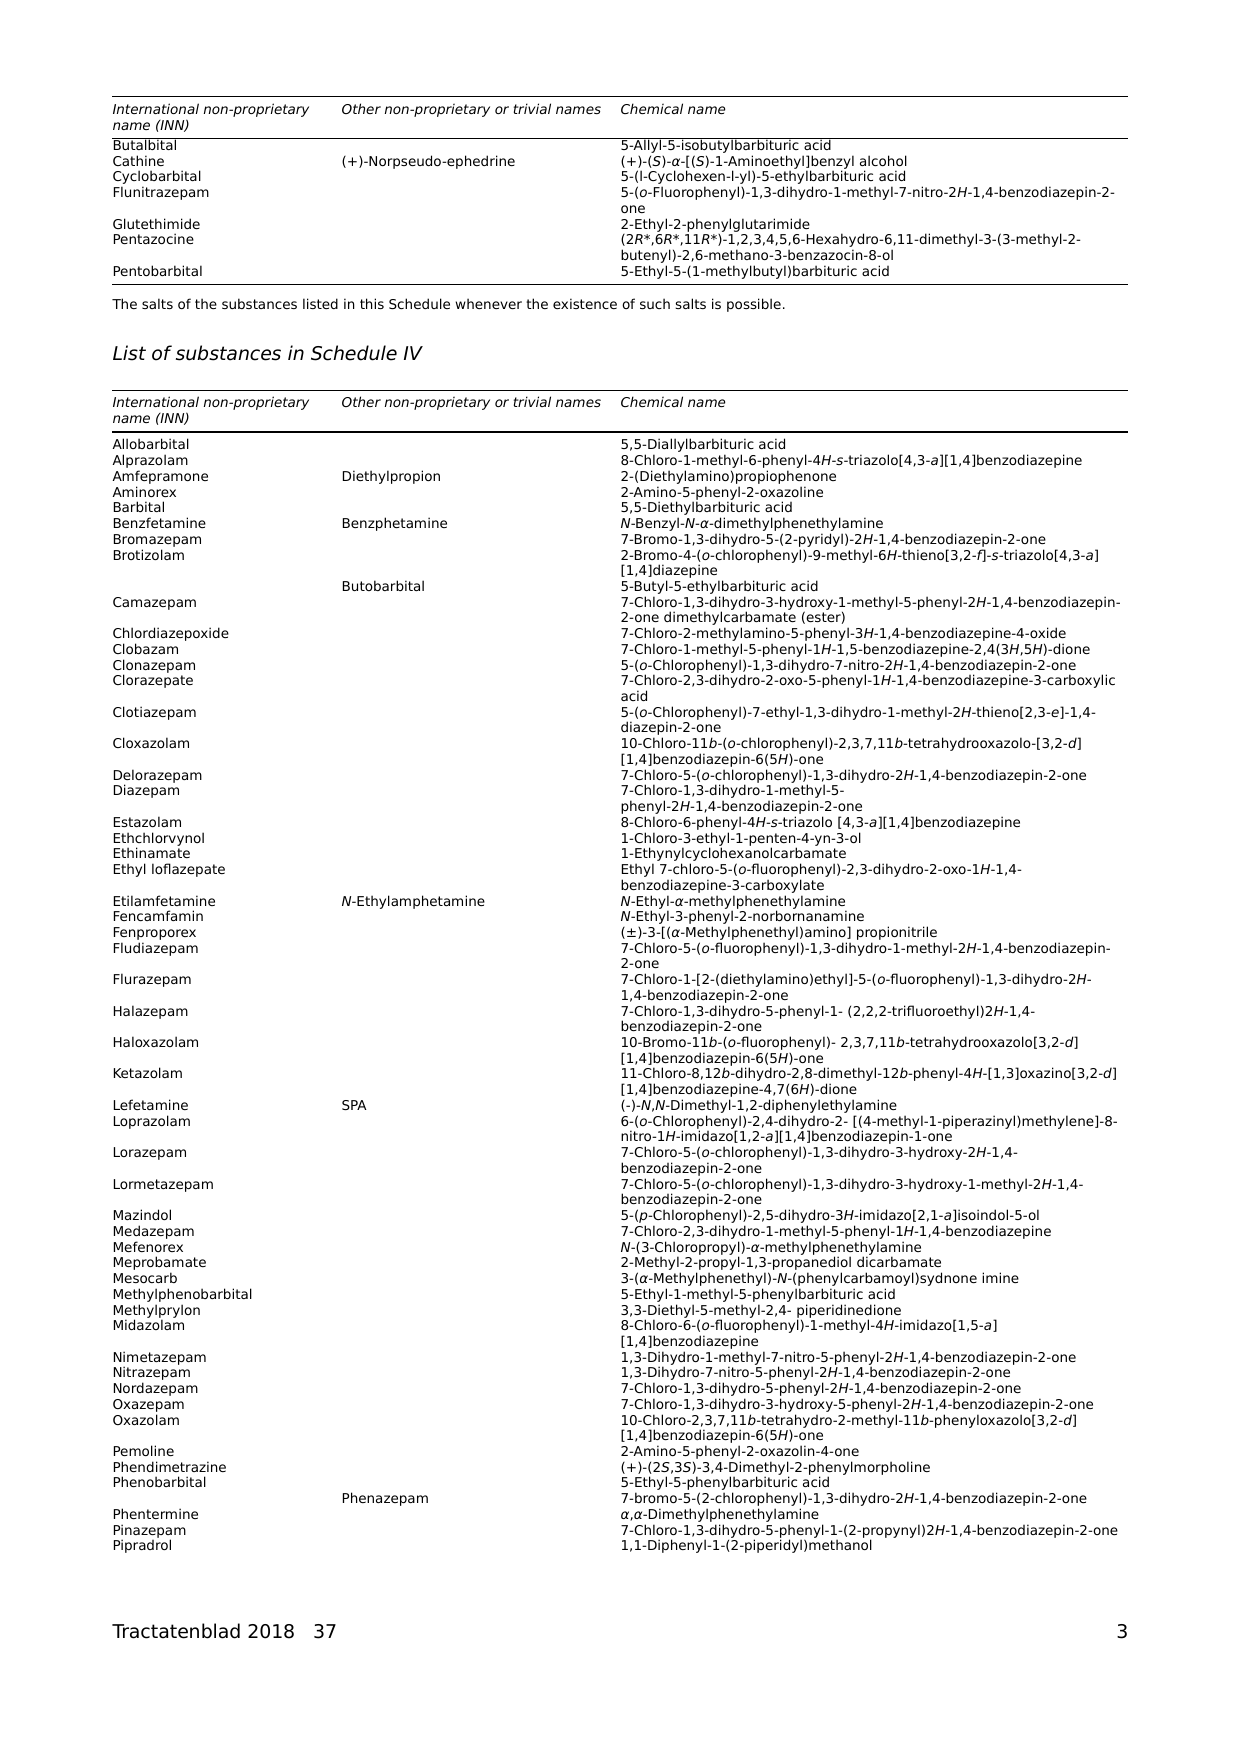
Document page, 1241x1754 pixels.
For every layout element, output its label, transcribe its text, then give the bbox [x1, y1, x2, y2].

table_cell 7-Chloro-2,3-dihydro-2-oxo-5-phenyl-1H-1,4-benzodiazepine-3-carboxylic acid [615, 673, 1128, 704]
table_cell Pinazepam [112, 1523, 335, 1538]
table_cell SPA [335, 1098, 614, 1113]
table_cell 8-Chloro-6-phenyl-4H-s-triazolo [4,3-a][1,4]benzodiazepine [615, 815, 1128, 830]
table_cell [335, 925, 614, 941]
table_cell [335, 532, 614, 547]
table_cell 5-(l-Cyclohexen-l-yl)-5-ethylbarbituric acid [615, 169, 1128, 185]
table_header Chemical name [615, 391, 1128, 431]
table_cell 5-(o-Fluorophenyl)-1,3-dihydro-1-methyl-7-nitro-2H-1,4-benzodiazepin-2-one [615, 185, 1128, 216]
table_cell N-Ethylamphetamine [335, 893, 614, 909]
table_cell Flurazepam [112, 972, 335, 1003]
table_cell Mesocarb [112, 1271, 335, 1287]
table_cell 10-Bromo-11b-(o-fluorophenyl)- 2,3,7,11b-tetrahydrooxazolo[3,2-d][1,4]benzodiazepin-6(5H)-one [615, 1035, 1128, 1066]
table_cell 2-Methyl-2-propyl-1,3-propanediol dicarbamate [615, 1255, 1128, 1271]
table_cell 5-Ethyl-5-(1-methylbutyl)barbituric acid [615, 264, 1128, 284]
table_cell N-Benzyl-N-α-dimethylphenethylamine [615, 516, 1128, 532]
table_cell Clobazam [112, 642, 335, 657]
table_header Chemical name [615, 97, 1128, 138]
table_cell Flunitrazepam [112, 185, 335, 216]
table_cell [335, 768, 614, 783]
table_cell [335, 232, 614, 264]
table_header Other non-proprietary or trivial names [335, 391, 614, 431]
table_cell [335, 1475, 614, 1491]
table_cell Lormetazepam [112, 1176, 335, 1208]
table_cell N-Ethyl-3-phenyl-2-norbornanamine [615, 909, 1128, 925]
table_cell Methylphenobarbital [112, 1287, 335, 1302]
table_cell 2-Ethyl-2-phenylglutarimide [615, 216, 1128, 232]
table_cell Cyclobarbital [112, 169, 335, 185]
table_header International non-proprietary name (INN) [112, 97, 335, 138]
table_cell [335, 169, 614, 185]
table_cell Methylprylon [112, 1302, 335, 1318]
table_cell [112, 1491, 335, 1507]
table_cell [335, 1145, 614, 1176]
table_cell Brotizolam [112, 547, 335, 579]
table_cell Diazepam [112, 783, 335, 815]
table_cell 7-Chloro-5-(o-fluorophenyl)-1,3-dihydro-1-methyl-2H-1,4-benzodiazepin-2-one [615, 941, 1128, 972]
table_cell [335, 783, 614, 815]
table_cell [335, 264, 614, 284]
table_cell Meprobamate [112, 1255, 335, 1271]
table_cell Ethyl loflazepate [112, 862, 335, 893]
table_cell [335, 1507, 614, 1522]
table_cell [335, 736, 614, 767]
table_cell (-)-N,N-Dimethyl-1,2-diphenylethylamine [615, 1098, 1128, 1113]
table_cell Aminorex [112, 484, 335, 500]
table_cell Butobarbital [335, 579, 614, 594]
table_cell (2R*,6R*,11R*)-1,2,3,4,5,6-Hexahydro-6,11-dimethyl-3-(3-methyl-2-butenyl)-2,6-methano-3-benzazocin-8-ol [615, 232, 1128, 264]
table_cell 7-Chloro-1,3-dihydro-1-methyl-5- phenyl-2H-1,4-benzodiazepin-2-one [615, 783, 1128, 815]
table_cell Mazindol [112, 1208, 335, 1224]
table_cell Lorazepam [112, 1145, 335, 1176]
table_cell 5-Allyl-5-isobutylbarbituric acid [615, 139, 1128, 153]
table_cell Clorazepate [112, 673, 335, 704]
table_cell 5-(p-Chlorophenyl)-2,5-dihydro-3H-imidazo[2,1-a]isoindol-5-ol [615, 1208, 1128, 1224]
table_cell Allobarbital [112, 433, 335, 453]
table_cell 5-Butyl-5-ethylbarbituric acid [615, 579, 1128, 594]
table_cell 2-(Diethylamino)propiophenone [615, 469, 1128, 484]
table_cell [335, 453, 614, 469]
table_cell [335, 830, 614, 846]
table_cell 7-Bromo-1,3-dihydro-5-(2-pyridyl)-2H-1,4-benzodiazepin-2-one [615, 532, 1128, 547]
table_cell [335, 1381, 614, 1397]
table_cell Medazepam [112, 1224, 335, 1239]
table_cell α,α-Dimethylphenethylamine [615, 1507, 1128, 1522]
table_cell 1,1-Diphenyl-1-(2-piperidyl)methanol [615, 1538, 1128, 1554]
table_cell 2-Bromo-4-(o-chlorophenyl)-9-methyl-6H-thieno[3,2-f]-s-triazolo[4,3-a][1,4]diazepine [615, 547, 1128, 579]
table_cell [335, 1413, 614, 1444]
table_cell 5,5-Diethylbarbituric acid [615, 500, 1128, 516]
table_cell [335, 1318, 614, 1349]
table_header International non-proprietary name (INN) [112, 391, 335, 431]
table_cell Phendimetrazine [112, 1460, 335, 1475]
table_cell Amfepramone [112, 469, 335, 484]
table_cell [335, 547, 614, 579]
table_cell [335, 1287, 614, 1302]
table_cell 10-Chloro-11b-(o-chlorophenyl)-2,3,7,11b-tetrahydrooxazolo-[3,2-d] [1,4]benzodiazepin-6(5H)-one [615, 736, 1128, 767]
table_cell 7-Chloro-2,3-dihydro-1-methyl-5-phenyl-1H-1,4-benzodiazepine [615, 1224, 1128, 1239]
table_cell [335, 862, 614, 893]
table_cell [335, 1460, 614, 1475]
table_cell Loprazolam [112, 1114, 335, 1145]
table_cell Phentermine [112, 1507, 335, 1522]
table_cell 10-Chloro-2,3,7,11b-tetrahydro-2-methyl-11b-phenyloxazolo[3,2-d] [1,4]benzodiazepin-6(5H)-one [615, 1413, 1128, 1444]
table_cell [335, 642, 614, 657]
table_cell (+)-(S)-α-[(S)-1-Aminoethyl]benzyl alcohol [615, 154, 1128, 169]
table_cell 2-Amino-5-phenyl-2-oxazolin-4-one [615, 1444, 1128, 1459]
table_cell Phenobarbital [112, 1475, 335, 1491]
table_cell [335, 1444, 614, 1459]
table_cell 1,3-Dihydro-1-methyl-7-nitro-5-phenyl-2H-1,4-benzodiazepin-2-one [615, 1350, 1128, 1365]
table_cell Fludiazepam [112, 941, 335, 972]
table_cell Diethylpropion [335, 469, 614, 484]
table_cell Fenproporex [112, 925, 335, 941]
table_cell Clotiazepam [112, 705, 335, 736]
table_cell Nimetazepam [112, 1350, 335, 1365]
table_cell 5-Ethyl-1-methyl-5-phenylbarbituric acid [615, 1287, 1128, 1302]
table_cell [335, 846, 614, 862]
table_cell [335, 1224, 614, 1239]
table_header Other non-proprietary or trivial names [335, 97, 614, 138]
table_cell [335, 1302, 614, 1318]
table_cell Alprazolam [112, 453, 335, 469]
table_cell 7-Chloro-1-[2-(diethylamino)ethyl]-5-(o-fluorophenyl)-1,3-dihydro-2H- 1,4-benzodiazepin-2-one [615, 972, 1128, 1003]
table_cell [335, 484, 614, 500]
table_cell 6-(o-Chlorophenyl)-2,4-dihydro-2- [(4-methyl-1-piperazinyl)methylene]-8-nitro-1H-imidazo[1,2-a][1,4]benzodiazepin-1-one [615, 1114, 1128, 1145]
table_cell (±)-3-[(α-Methylphenethyl)amino] propionitrile [615, 925, 1128, 941]
table_cell Bromazepam [112, 532, 335, 547]
table_cell [335, 1255, 614, 1271]
table_cell Oxazolam [112, 1413, 335, 1444]
table_cell Estazolam [112, 815, 335, 830]
table_cell [335, 1176, 614, 1208]
table_cell Oxazepam [112, 1397, 335, 1412]
table_cell Camazepam [112, 595, 335, 626]
table_cell [335, 658, 614, 673]
table_cell Mefenorex [112, 1239, 335, 1255]
table_cell 3-(α-Methylphenethyl)-N-(phenylcarbamoyl)sydnone imine [615, 1271, 1128, 1287]
table_cell Nitrazepam [112, 1365, 335, 1381]
table_cell Pentazocine [112, 232, 335, 264]
table_cell [335, 941, 614, 972]
table_cell N-(3-Chloropropyl)-α-methylphenethylamine [615, 1239, 1128, 1255]
table_cell [335, 972, 614, 1003]
table_cell 7-Chloro-1,3-dihydro-5-phenyl-1- (2,2,2-trifluoroethyl)2H-1,4- benzodiazepin-2-one [615, 1004, 1128, 1035]
table_cell (+)-Norpseudo-ephedrine [335, 154, 614, 169]
table_cell 7-Chloro-1,3-dihydro-3-hydroxy-5-phenyl-2H-1,4-benzodiazepin-2-one [615, 1397, 1128, 1412]
table_cell [335, 433, 614, 453]
table_cell [335, 1350, 614, 1365]
table_cell Halazepam [112, 1004, 335, 1035]
table_cell [335, 909, 614, 925]
table_cell Cathine [112, 154, 335, 169]
table_cell Ethinamate [112, 846, 335, 862]
table_cell (+)-(2S,3S)-3,4-Dimethyl-2-phenylmorpholine [615, 1460, 1128, 1475]
table_cell [335, 1271, 614, 1287]
table_cell [335, 1004, 614, 1035]
table_cell 8-Chloro-1-methyl-6-phenyl-4H-s-triazolo[4,3-a][1,4]benzodiazepine [615, 453, 1128, 469]
table_cell Delorazepam [112, 768, 335, 783]
table_cell [335, 1523, 614, 1538]
table_cell Pemoline [112, 1444, 335, 1459]
table_cell [335, 1066, 614, 1098]
table_cell [335, 1365, 614, 1381]
table_cell [335, 1114, 614, 1145]
table_cell 11-Chloro-8,12b-dihydro-2,8-dimethyl-12b-phenyl-4H-[1,3]oxazino[3,2-d][1,4]benzodiazepine-4,7(6H)-dione [615, 1066, 1128, 1098]
table_cell Butalbital [112, 139, 335, 153]
table_cell 5,5-Diallylbarbituric acid [615, 433, 1128, 453]
table_cell Etilamfetamine [112, 893, 335, 909]
table_cell [335, 595, 614, 626]
table_cell 3,3-Diethyl-5-methyl-2,4- piperidinedione [615, 1302, 1128, 1318]
table_cell Barbital [112, 500, 335, 516]
table_cell Phenazepam [335, 1491, 614, 1507]
table_cell [335, 1538, 614, 1554]
subtitle List of substances in Schedule IV [112, 343, 1128, 364]
table_cell Fencamfamin [112, 909, 335, 925]
table_cell 7-Chloro-5-(o-chlorophenyl)-1,3-dihydro-2H-1,4-benzodiazepin-2-one [615, 768, 1128, 783]
table_cell [335, 1035, 614, 1066]
table_cell 7-Chloro-2-methylamino-5-phenyl-3H-1,4-benzodiazepine-4-oxide [615, 626, 1128, 642]
table_cell Benzfetamine [112, 516, 335, 532]
table_cell Nordazepam [112, 1381, 335, 1397]
table_cell Chlordiazepoxide [112, 626, 335, 642]
table_cell Ethyl 7-chloro-5-(o-fluorophenyl)-2,3-dihydro-2-oxo-1H-1,4-benzodiazepine-3-carboxylate [615, 862, 1128, 893]
table_cell [112, 579, 335, 594]
table_cell [335, 1239, 614, 1255]
table_cell [335, 500, 614, 516]
table_cell 7-Chloro-1,3-dihydro-5-phenyl-1-(2-propynyl)2H-1,4-benzodiazepin-2-one [615, 1523, 1128, 1538]
table_cell 5-(o-Chlorophenyl)-7-ethyl-1,3-dihydro-1-methyl-2H-thieno[2,3-e]-1,4-diazepin-2-one [615, 705, 1128, 736]
table_cell Haloxazolam [112, 1035, 335, 1066]
table_cell 1,3-Dihydro-7-nitro-5-phenyl-2H-1,4-benzodiazepin-2-one [615, 1365, 1128, 1381]
table_cell 7-Chloro-5-(o-chlorophenyl)-1,3-dihydro-3-hydroxy-2H-1,4- benzodiazepin-2-one [615, 1145, 1128, 1176]
table_cell 1-Ethynylcyclohexanolcarbamate [615, 846, 1128, 862]
table_cell 5-Ethyl-5-phenylbarbituric acid [615, 1475, 1128, 1491]
table_cell 7-Chloro-1,3-dihydro-5-phenyl-2H-1,4-benzodiazepin-2-one [615, 1381, 1128, 1397]
table_cell Lefetamine [112, 1098, 335, 1113]
table_cell Pipradrol [112, 1538, 335, 1554]
table_cell [335, 1208, 614, 1224]
table_cell The salts of the substances listed in this Schedule whenever the existence of such salts is possible. [112, 285, 1128, 313]
table_cell 7-bromo-5-(2-chlorophenyl)-1,3-dihydro-2H-1,4-benzodiazepin-2-one [615, 1491, 1128, 1507]
table_cell Benzphetamine [335, 516, 614, 532]
table_cell [335, 705, 614, 736]
table_cell 2-Amino-5-phenyl-2-oxazoline [615, 484, 1128, 500]
table_cell [335, 673, 614, 704]
table_cell Ketazolam [112, 1066, 335, 1098]
table_cell [335, 185, 614, 216]
table_cell 5-(o-Chlorophenyl)-1,3-dihydro-7-nitro-2H-1,4-benzodiazepin-2-one [615, 658, 1128, 673]
table_cell [335, 216, 614, 232]
table_cell [335, 1397, 614, 1412]
table_cell Pentobarbital [112, 264, 335, 284]
table_cell [335, 626, 614, 642]
table_cell 8-Chloro-6-(o-fluorophenyl)-1-methyl-4H-imidazo[1,5-a][1,4]benzodiazepine [615, 1318, 1128, 1349]
table_cell N-Ethyl-α-methylphenethylamine [615, 893, 1128, 909]
table_cell Midazolam [112, 1318, 335, 1349]
table_cell Ethchlorvynol [112, 830, 335, 846]
table_cell 1-Chloro-3-ethyl-1-penten-4-yn-3-ol [615, 830, 1128, 846]
table_cell 7-Chloro-5-(o-chlorophenyl)-1,3-dihydro-3-hydroxy-1-methyl-2H-1,4-benzodiazepin-2-one [615, 1176, 1128, 1208]
table_cell 7-Chloro-1,3-dihydro-3-hydroxy-1-methyl-5-phenyl-2H-1,4-benzodiazepin- 2-one dimethylcarbamate (ester) [615, 595, 1128, 626]
table_cell Glutethimide [112, 216, 335, 232]
table_cell Cloxazolam [112, 736, 335, 767]
table_cell 7-Chloro-1-methyl-5-phenyl-1H-1,5-benzodiazepine-2,4(3H,5H)-dione [615, 642, 1128, 657]
table_cell [335, 815, 614, 830]
table_cell Clonazepam [112, 658, 335, 673]
table_cell [335, 139, 614, 153]
